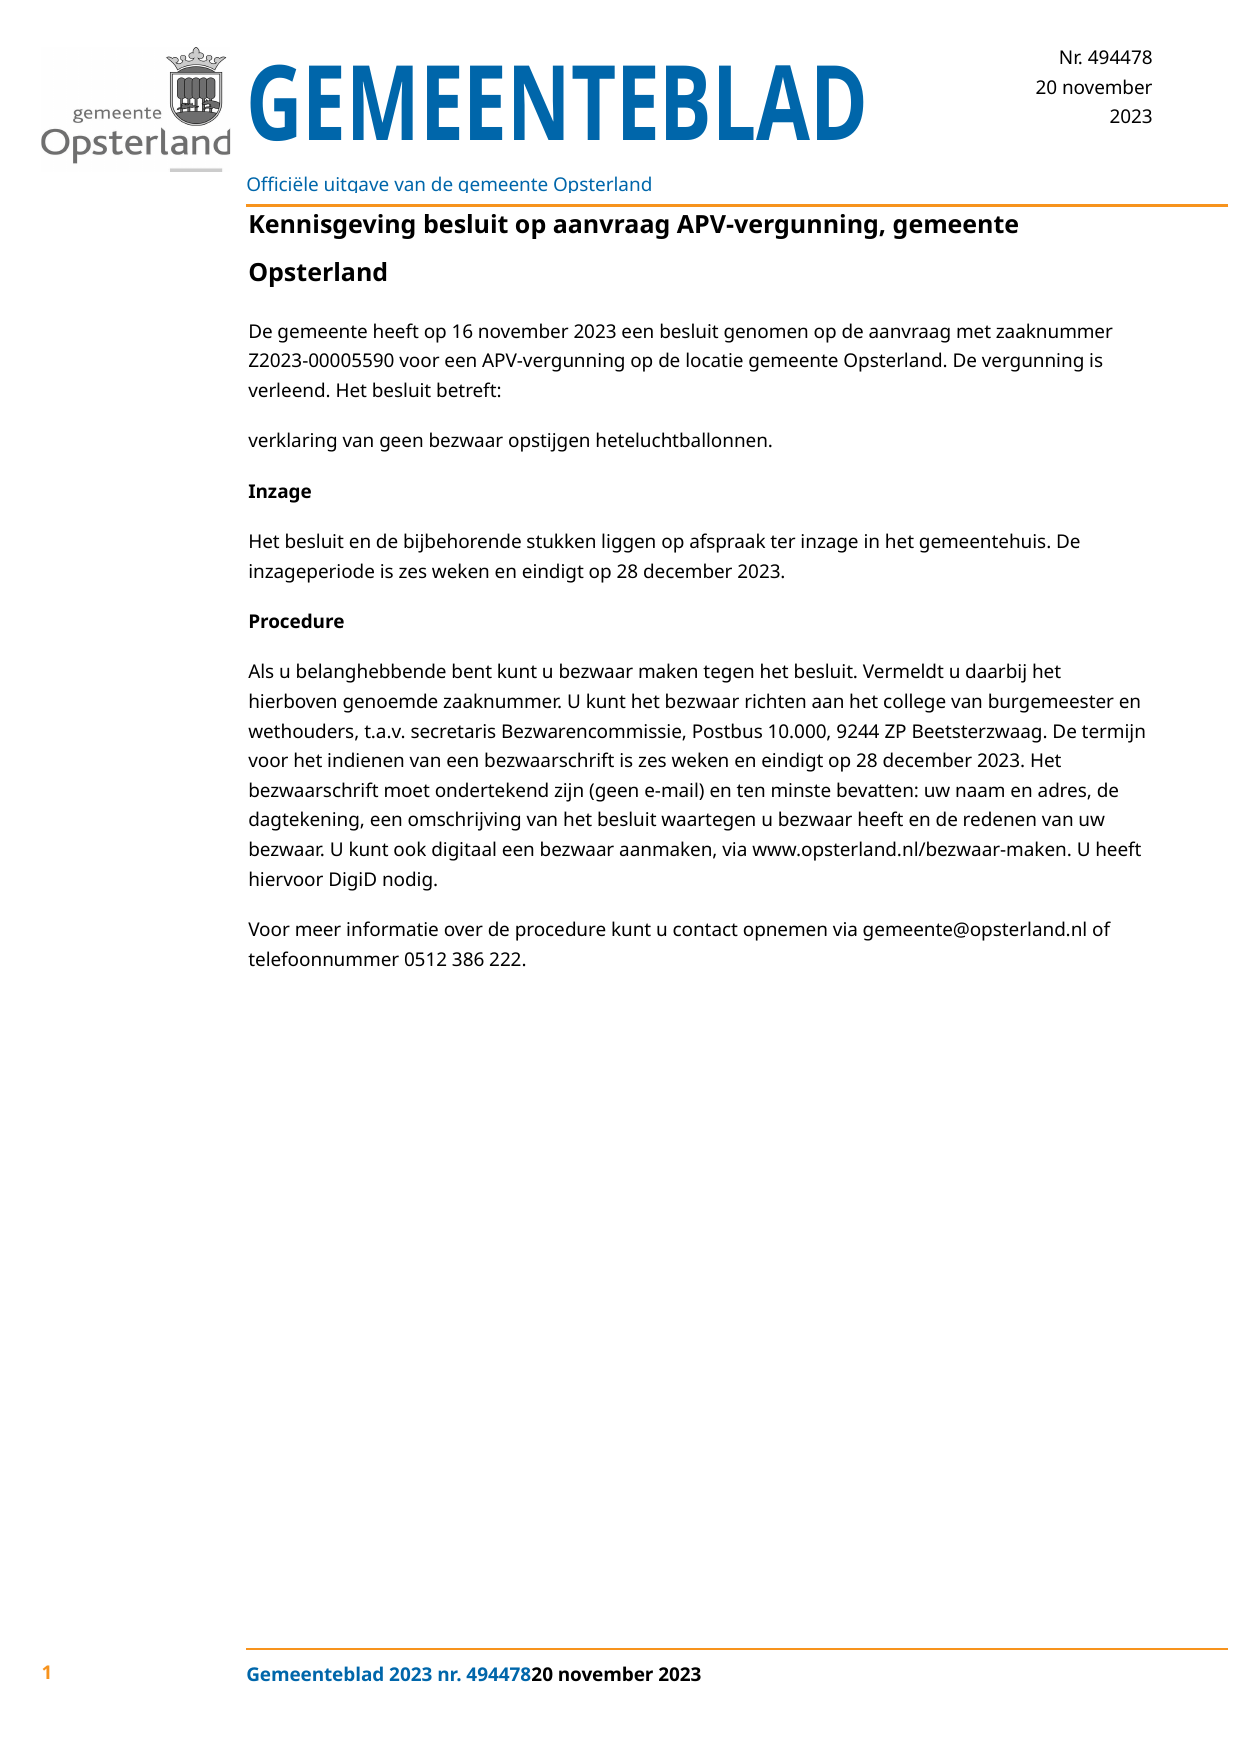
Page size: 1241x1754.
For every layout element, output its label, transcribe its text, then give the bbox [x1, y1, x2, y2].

text Als u belanghebbende bent kunt u bezwaar maken tegen het besluit. Vermeldt u daarbij het hierboven genoemde zaaknummer. U kunt het bezwaar richten aan het college van burgemeester en wethouders, t.a.v. secretaris Bezwarencommissie, Postbus 10.000, 9244 ZP Beetsterzwaag. De termijn voor het indienen van een bezwaarschrift is zes weken en eindigt op 28 december 2023. Het bezwaarschrift moet ondertekend zijn (geen e-mail) en ten minste bevatten: uw naam en adres, de dagtekening, een omschrijving van het besluit waartegen u bezwaar heeft en de redenen van uw bezwaar. U kunt ook digitaal een bezwaar aanmaken, via www.opsterland.nl/bezwaar-maken. U heeft hiervoor DigiD nodig. [248, 659, 1152, 892]
text De gemeente heeft op 16 november 2023 een besluit genomen op de aanvraag met zaaknummer Z2023-00005590 voor een APV-vergunning op de locatie gemeente Opsterland. De vergunning is verleend. Het besluit betreft: [248, 318, 1152, 403]
text Inzage [248, 478, 1152, 504]
text verklaring van geen bezwaar opstijgen heteluchtballonnen. [248, 427, 1152, 453]
text Kennisgeving besluit op aanvraag APV-vergunning, gemeente Opsterland [248, 207, 1152, 288]
text Het besluit en de bijbehorende stukken liggen op afspraak ter inzage in het gemeentehuis. De inzageperiode is zes weken en eindigt op 28 december 2023. [248, 528, 1152, 584]
text Procedure [248, 608, 1152, 634]
text Voor meer informatie over de procedure kunt u contact opnemen via gemeente@opsterland.nl of telefoonnummer 0512 386 222. [248, 916, 1152, 972]
picture [41, 47, 231, 172]
